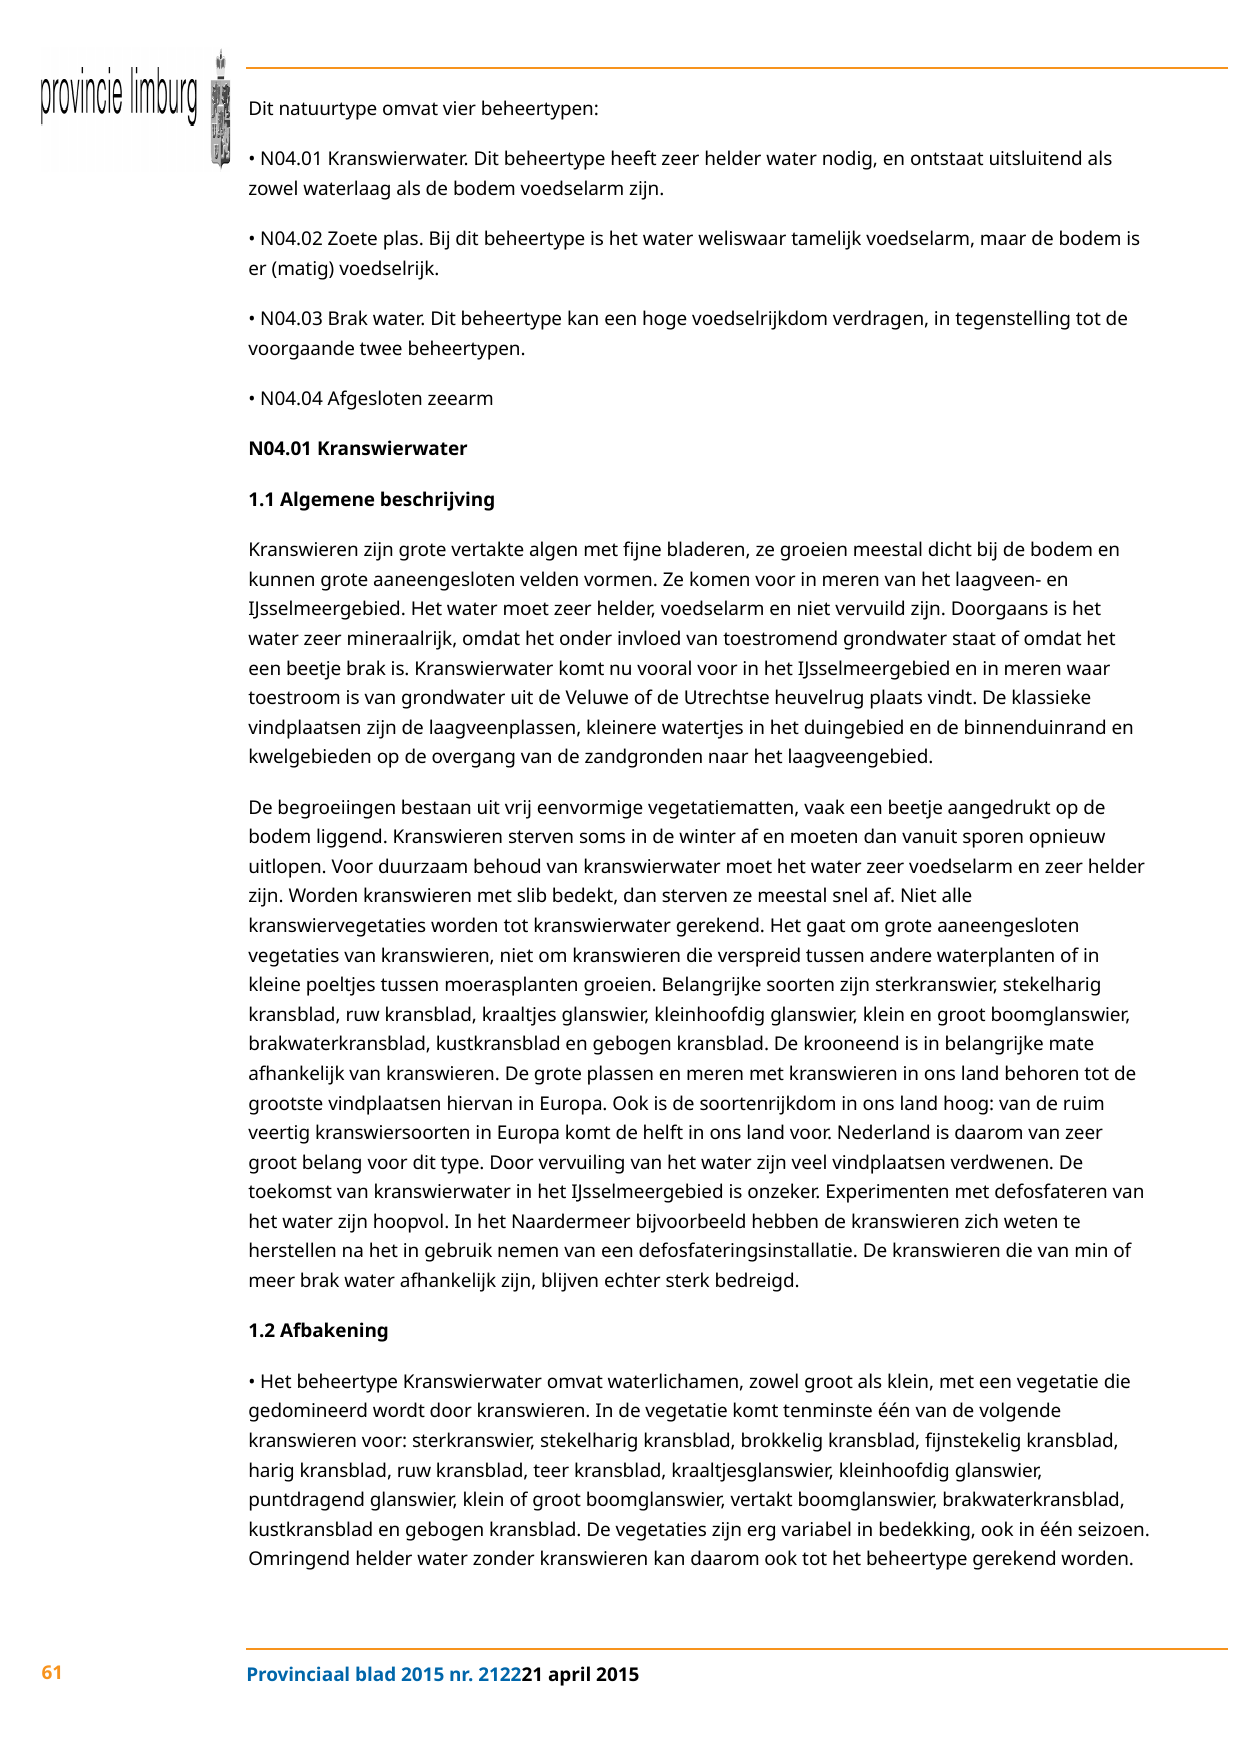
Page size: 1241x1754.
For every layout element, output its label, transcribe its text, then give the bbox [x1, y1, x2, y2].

text De begroeiingen bestaan uit vrij eenvormige vegetatiematten, vaak een beetje aangedrukt op de bodem liggend. Kranswieren sterven soms in de winter af en moeten dan vanuit sporen opnieuw uitlopen. Voor duurzaam behoud van kranswierwater moet het water zeer voedselarm en zeer helder zijn. Worden kranswieren met slib bedekt, dan sterven ze meestal snel af. Niet alle kranswiervegetaties worden tot kranswierwater gerekend. Het gaat om grote aaneengesloten vegetaties van kranswieren, niet om kranswieren die verspreid tussen andere waterplanten of in kleine poeltjes tussen moerasplanten groeien. Belangrijke soorten zijn sterkranswier, stekelharig kransblad, ruw kransblad, kraaltjes glanswier, kleinhoofdig glanswier, klein en groot boomglanswier, brakwaterkransblad, kustkransblad en gebogen kransblad. De krooneend is in belangrijke mate afhankelijk van kranswieren. De grote plassen en meren met kranswieren in ons land behoren tot de grootste vindplaatsen hiervan in Europa. Ook is de soortenrijkdom in ons land hoog: van de ruim veertig kranswiersoorten in Europa komt de helft in ons land voor. Nederland is daarom van zeer groot belang voor dit type. Door vervuiling van het water zijn veel vindplaatsen verdwenen. De toekomst van kranswierwater in het IJsselmeergebied is onzeker. Experimenten met defosfateren van het water zijn hoopvol. In het Naardermeer bijvoorbeeld hebben de kranswieren zich weten te herstellen na het in gebruik nemen van een defosfateringsinstallatie. De kranswieren die van min of meer brak water afhankelijk zijn, blijven echter sterk bedreigd. [248, 794, 1152, 1293]
text • Het beheertype Kranswierwater omvat waterlichamen, zowel groot als klein, met een vegetatie die gedomineerd wordt door kranswieren. In de vegetatie komt tenminste één van de volgende kranswieren voor: sterkranswier, stekelharig kransblad, brokkelig kransblad, fijnstekelig kransblad, harig kransblad, ruw kransblad, teer kransblad, kraaltjesglanswier, kleinhoofdig glanswier, puntdragend glanswier, klein of groot boomglanswier, vertakt boomglanswier, brakwaterkransblad, kustkransblad en gebogen kransblad. De vegetaties zijn erg variabel in bedekking, ook in één seizoen. Omringend helder water zonder kranswieren kan daarom ook tot het beheertype gerekend worden. [248, 1368, 1152, 1571]
text Kranswieren zijn grote vertakte algen met fijne bladeren, ze groeien meestal dicht bij de bodem en kunnen grote aaneengesloten velden vormen. Ze komen voor in meren van het laagveen- en IJsselmeergebied. Het water moet zeer helder, voedselarm en niet vervuild zijn. Doorgaans is het water zeer mineraalrijk, omdat het onder invloed van toestromend grondwater staat of omdat het een beetje brak is. Kranswierwater komt nu vooral voor in het IJsselmeergebied en in meren waar toestroom is van grondwater uit de Veluwe of de Utrechtse heuvelrug plaats vindt. De klassieke vindplaatsen zijn de laagveenplassen, kleinere watertjes in het duingebied en de binnenduinrand en kwelgebieden op de overgang van de zandgronden naar het laagveengebied. [248, 536, 1152, 769]
text • N04.01 Kranswierwater. Dit beheertype heeft zeer helder water nodig, en ontstaat uitsluitend als zowel waterlaag als de bodem voedselarm zijn. [248, 145, 1152, 201]
text 1.2 Afbakening [248, 1318, 1152, 1343]
picture [41, 47, 231, 172]
text • N04.04 Afgesloten zeearm [248, 385, 1152, 411]
text • N04.02 Zoete plas. Bij dit beheertype is het water weliswaar tamelijk voedselarm, maar de bodem is er (matig) voedselrijk. [248, 225, 1152, 281]
text Dit natuurtype omvat vier beheertypen: [248, 95, 1152, 121]
text • N04.03 Brak water. Dit beheertype kan een hoge voedselrijkdom verdragen, in tegenstelling tot de voorgaande twee beheertypen. [248, 305, 1152, 361]
text 1.1 Algemene beschrijving [248, 486, 1152, 512]
text N04.01 Kranswierwater [248, 436, 1152, 461]
